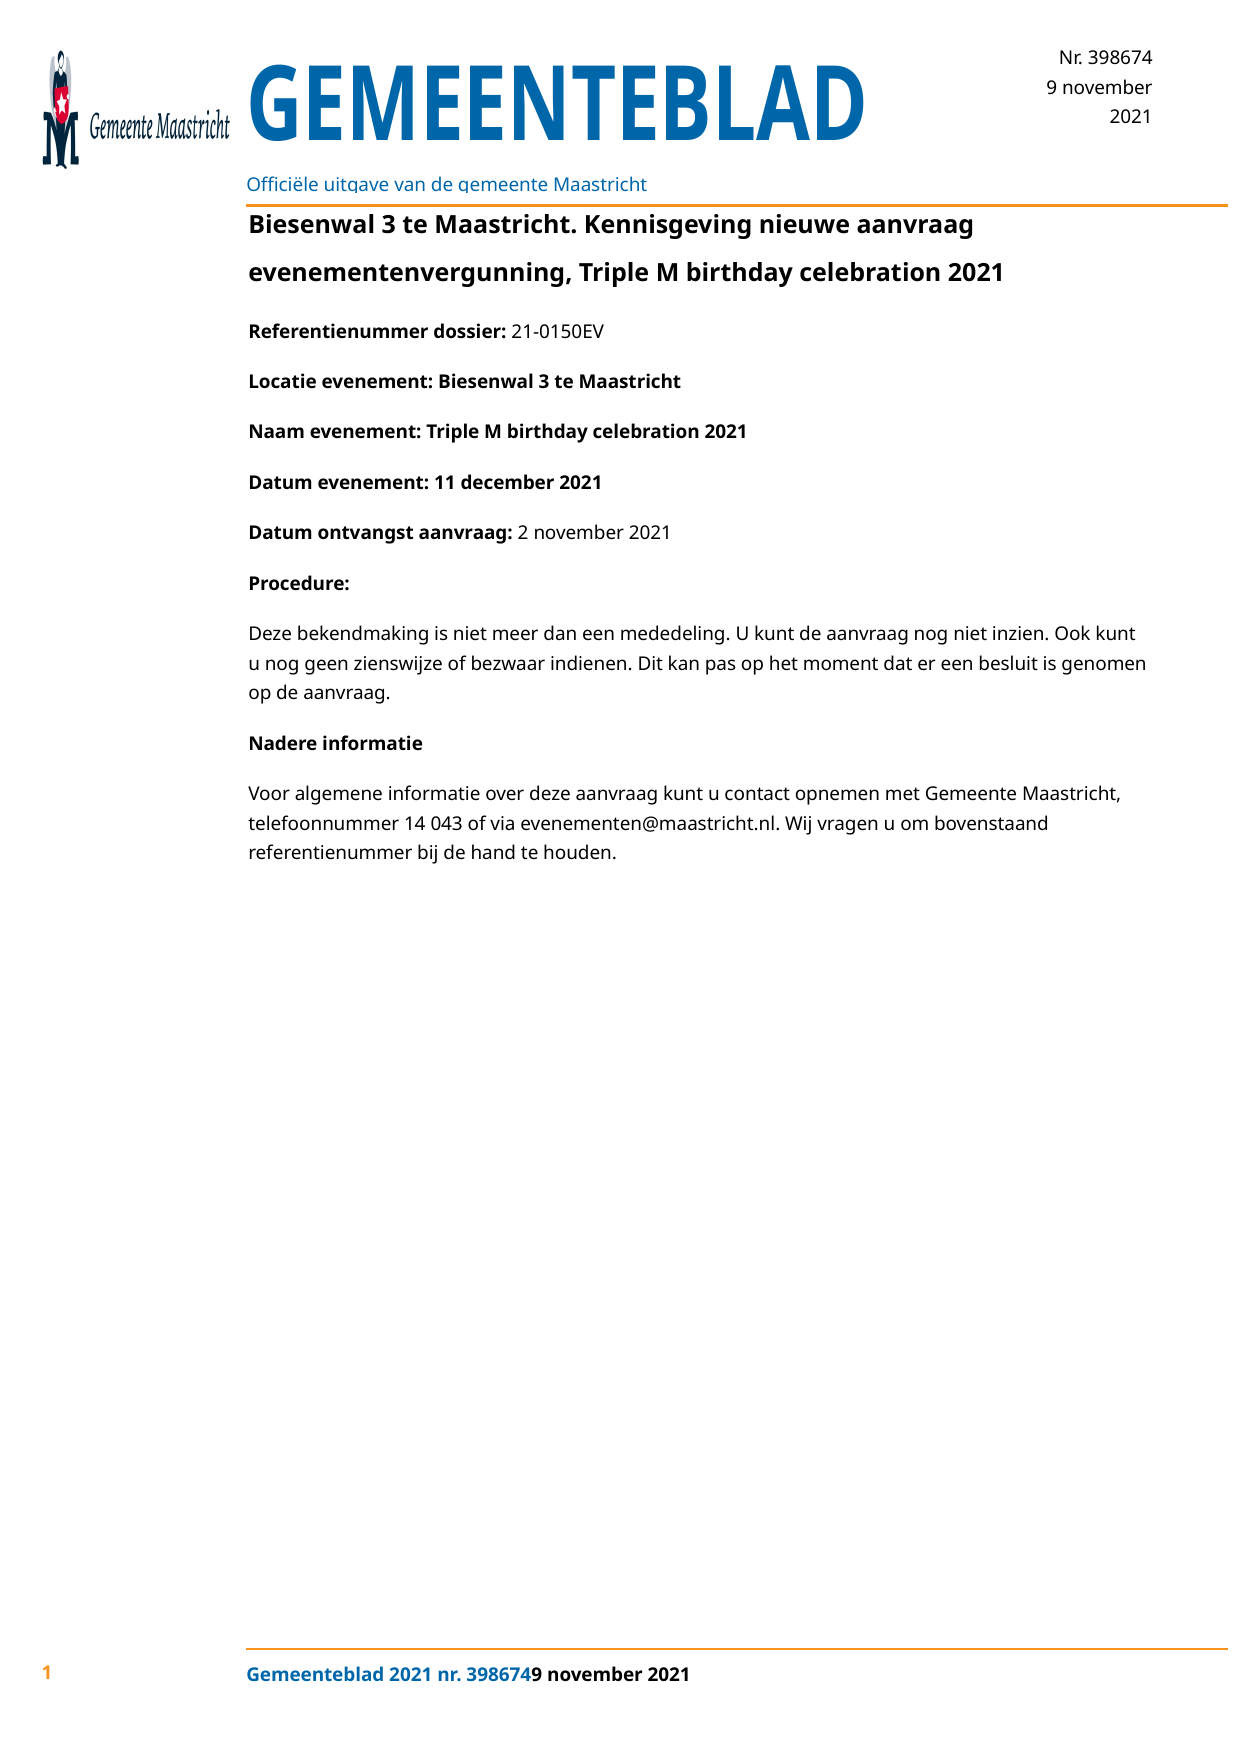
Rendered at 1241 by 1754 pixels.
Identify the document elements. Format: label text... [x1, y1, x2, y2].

text Nadere informatie [248, 730, 1152, 756]
text Datum evenement: 11 december 2021 [248, 469, 1152, 495]
text Voor algemene informatie over deze aanvraag kunt u contact opnemen met Gemeente Maastricht, telefoonnummer 14 043 of via evenementen@maastricht.nl. Wij vragen u om bovenstaand referentienummer bij de hand te houden. [248, 780, 1152, 865]
text Datum ontvangst aanvraag: 2 november 2021 [248, 519, 1152, 545]
text Naam evenement: Triple M birthday celebration 2021 [248, 419, 1152, 444]
text Deze bekendmaking is niet meer dan een mededeling. U kunt de aanvraag nog niet inzien. Ook kunt u nog geen zienswijze of bezwaar indienen. Dit kan pas op het moment dat er een besluit is genomen op de aanvraag. [248, 620, 1152, 705]
text Referentienummer dossier: 21-0150EV [248, 318, 1152, 344]
picture [41, 47, 231, 172]
text Procedure: [248, 570, 1152, 596]
text Locatie evenement: Biesenwal 3 te Maastricht [248, 368, 1152, 394]
text Biesenwal 3 te Maastricht. Kennisgeving nieuwe aanvraag evenementenvergunning, Triple M birthday celebration 2021 [248, 207, 1152, 288]
